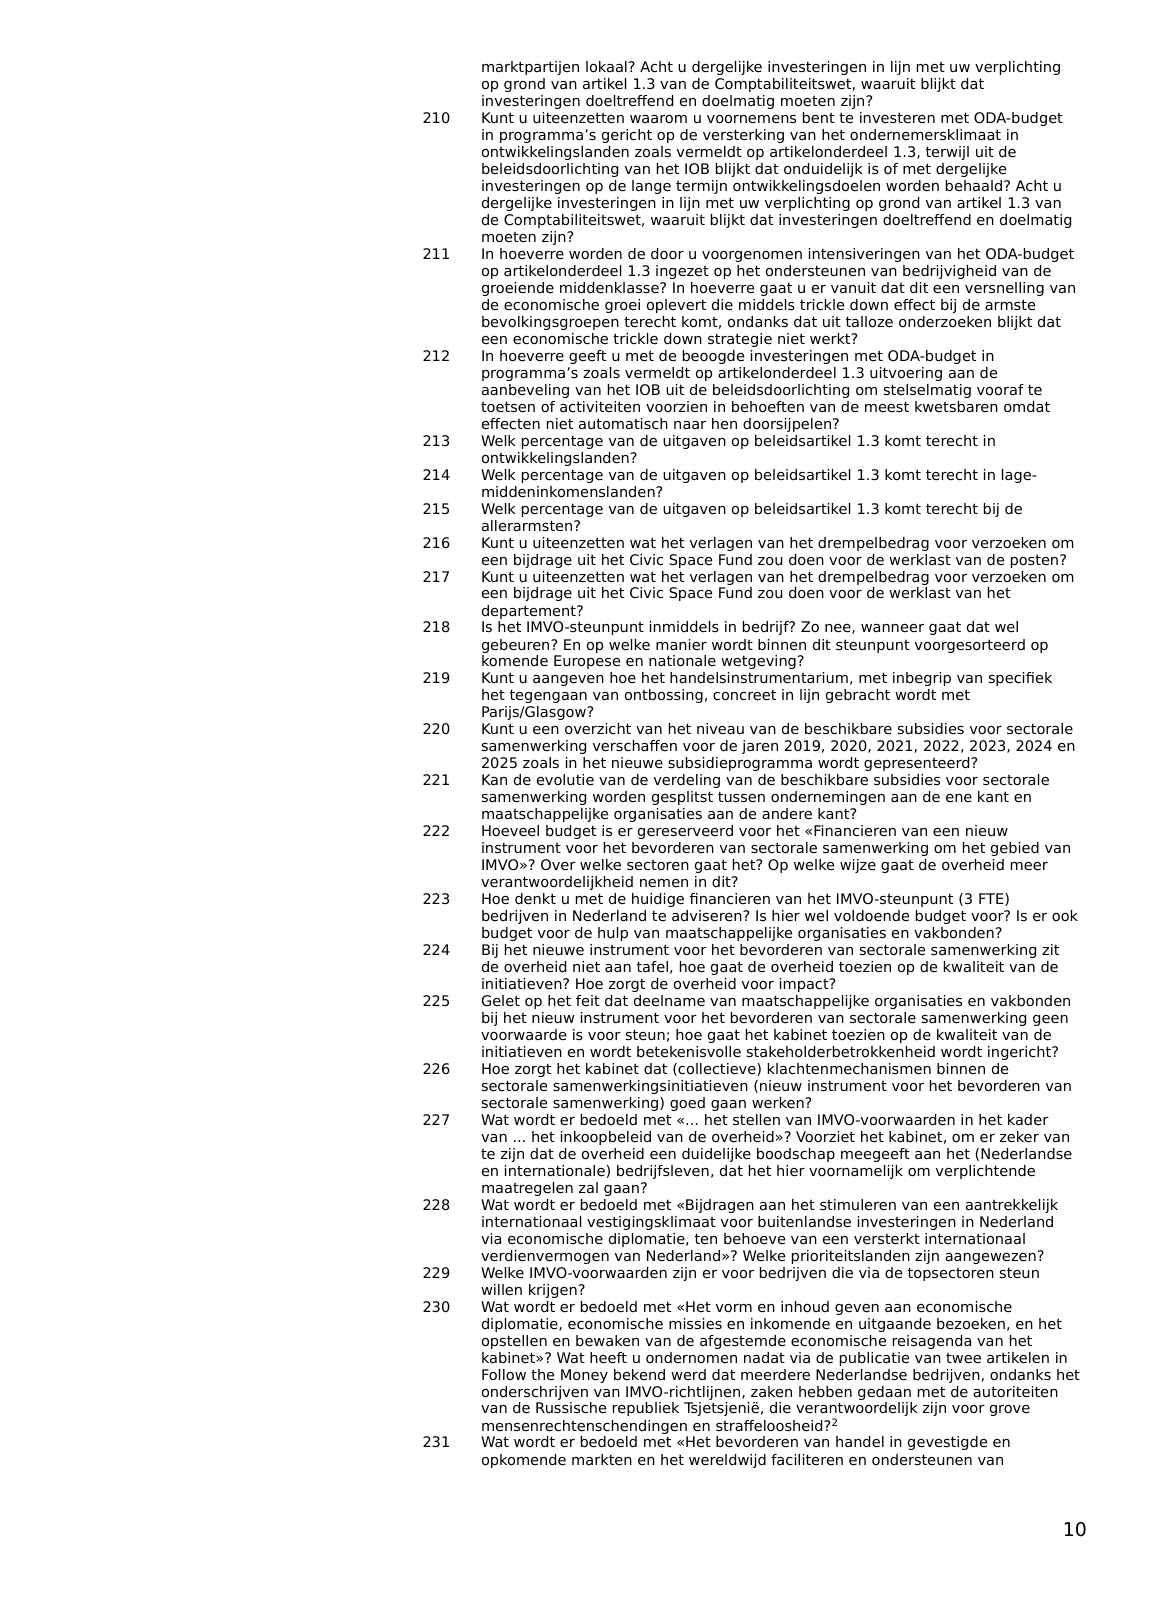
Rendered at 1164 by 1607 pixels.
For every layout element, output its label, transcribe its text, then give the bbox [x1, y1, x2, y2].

table_cell Welk percentage van de uitgaven op beleidsartikel 1.3 komt terecht in lage-middeninkomenslanden? [475, 467, 1087, 501]
table_cell In hoeverre worden de door u voorgenomen intensiveringen van het ODA-budget op artikelonderdeel 1.3 ingezet op het ondersteunen van bedrijvigheid van de groeiende middenklasse? In hoeverre gaat u er vanuit dat dit een versnelling van de economische groei oplevert die middels trickle down effect bij de armste bevolkingsgroepen terecht komt, ondanks dat uit talloze onderzoeken blijkt dat een economische trickle down strategie niet werkt? [475, 246, 1087, 348]
table_cell 226 [422, 1061, 475, 1112]
table_cell Wat wordt er bedoeld met «Het vorm en inhoud geven aan economische diplomatie, economische missies en inkomende en uitgaande bezoeken, en het opstellen en bewaken van de afgestemde economische reisagenda van het kabinet»? Wat heeft u ondernomen nadat via de publicatie van twee artikelen in Follow the Money bekend werd dat meerdere Nederlandse bedrijven, ondanks het onderschrijven van IMVO-richtlijnen, zaken hebben gedaan met de autoriteiten van de Russische republiek Tsjetsjenië, die verantwoordelijk zijn voor grove mensenrechtenschendingen en straffeloosheid?2 [475, 1299, 1087, 1434]
table_cell Kunt u uiteenzetten waarom u voornemens bent te investeren met ODA-budget in programma’s gericht op de versterking van het ondernemersklimaat in ontwikkelingslanden zoals vermeldt op artikelonderdeel 1.3, terwijl uit de beleidsdoorlichting van het IOB blijkt dat onduidelijk is of met dergelijke investeringen op de lange termijn ontwikkelingsdoelen worden behaald? Acht u dergelijke investeringen in lijn met uw verplichting op grond van artikel 1.3 van de Comptabiliteitswet, waaruit blijkt dat investeringen doeltreffend en doelmatig moeten zijn? [475, 110, 1087, 246]
table_cell 223 [422, 891, 475, 942]
table_cell 212 [422, 348, 475, 433]
table_cell In hoeverre geeft u met de beoogde investeringen met ODA-budget in programma’s zoals vermeldt op artikelonderdeel 1.3 uitvoering aan de aanbeveling van het IOB uit de beleidsdoorlichting om stelselmatig vooraf te toetsen of activiteiten voorzien in behoeften van de meest kwetsbaren omdat effecten niet automatisch naar hen doorsijpelen? [475, 348, 1087, 433]
table_cell Bij het nieuwe instrument voor het bevorderen van sectorale samenwerking zit de overheid niet aan tafel, hoe gaat de overheid toezien op de kwaliteit van de initiatieven? Hoe zorgt de overheid voor impact? [475, 942, 1087, 993]
table_cell Kunt u uiteenzetten wat het verlagen van het drempelbedrag voor verzoeken om een bijdrage uit het Civic Space Fund zou doen voor de werklast van de posten? [475, 535, 1087, 568]
table_cell 221 [422, 772, 475, 823]
table_cell Is het IMVO-steunpunt inmiddels in bedrijf? Zo nee, wanneer gaat dat wel gebeuren? En op welke manier wordt binnen dit steunpunt voorgesorteerd op komende Europese en nationale wetgeving? [475, 619, 1087, 670]
table_cell 225 [422, 993, 475, 1061]
table_cell Wat wordt er bedoeld met «Het bevorderen van handel in gevestigde en opkomende markten en het wereldwijd faciliteren en ondersteunen van [475, 1434, 1087, 1468]
table_cell Kunt u uiteenzetten wat het verlagen van het drempelbedrag voor verzoeken om een bijdrage uit het Civic Space Fund zou doen voor de werklast van het departement? [475, 569, 1087, 619]
table_cell 215 [422, 501, 475, 534]
table_cell 218 [422, 619, 475, 670]
table_cell 228 [422, 1197, 475, 1264]
table_cell 230 [422, 1299, 475, 1434]
table_cell Kunt u een overzicht van het niveau van de beschikbare subsidies voor sectorale samenwerking verschaffen voor de jaren 2019, 2020, 2021, 2022, 2023, 2024 en 2025 zoals in het nieuwe subsidieprogramma wordt gepresenteerd? [475, 721, 1087, 772]
table_cell 227 [422, 1112, 475, 1197]
table_cell 224 [422, 942, 475, 993]
table_cell Welk percentage van de uitgaven op beleidsartikel 1.3 komt terecht bij de allerarmsten? [475, 501, 1087, 534]
table_cell Welk percentage van de uitgaven op beleidsartikel 1.3 komt terecht in ontwikkelingslanden? [475, 433, 1087, 467]
table_cell 214 [422, 467, 475, 501]
table_cell 216 [422, 535, 475, 568]
table_cell marktpartijen lokaal? Acht u dergelijke investeringen in lijn met uw verplichting op grond van artikel 1.3 van de Comptabiliteitswet, waaruit blijkt dat investeringen doeltreffend en doelmatig moeten zijn? [475, 59, 1087, 110]
table_cell 210 [422, 110, 475, 246]
table_cell Hoe zorgt het kabinet dat (collectieve) klachtenmechanismen binnen de sectorale samenwerkingsinitiatieven (nieuw instrument voor het bevorderen van sectorale samenwerking) goed gaan werken? [475, 1061, 1087, 1112]
table_cell Wat wordt er bedoeld met «... het stellen van IMVO-voorwaarden in het kader van ... het inkoopbeleid van de overheid»? Voorziet het kabinet, om er zeker van te zijn dat de overheid een duidelijke boodschap meegeeft aan het (Nederlandse en internationale) bedrijfsleven, dat het hier voornamelijk om verplichtende maatregelen zal gaan? [475, 1112, 1087, 1197]
table_cell Hoeveel budget is er gereserveerd voor het «Financieren van een nieuw instrument voor het bevorderen van sectorale samenwerking om het gebied van IMVO»? Over welke sectoren gaat het? Op welke wijze gaat de overheid meer verantwoordelijkheid nemen in dit? [475, 823, 1087, 891]
table_cell Gelet op het feit dat deelname van maatschappelijke organisaties en vakbonden bij het nieuw instrument voor het bevorderen van sectorale samenwerking geen voorwaarde is voor steun; hoe gaat het kabinet toezien op de kwaliteit van de initiatieven en wordt betekenisvolle stakeholderbetrokkenheid wordt ingericht? [475, 993, 1087, 1061]
table_cell Kan de evolutie van de verdeling van de beschikbare subsidies voor sectorale samenwerking worden gesplitst tussen ondernemingen aan de ene kant en maatschappelijke organisaties aan de andere kant? [475, 772, 1087, 823]
table_cell 219 [422, 670, 475, 721]
table_cell 231 [422, 1434, 475, 1468]
table_cell Kunt u aangeven hoe het handelsinstrumentarium, met inbegrip van specifiek het tegengaan van ontbossing, concreet in lijn gebracht wordt met Parijs/Glasgow? [475, 670, 1087, 721]
table_cell 217 [422, 569, 475, 619]
table_cell 220 [422, 721, 475, 772]
table_cell Hoe denkt u met de huidige financieren van het IMVO-steunpunt (3 FTE) bedrijven in Nederland te adviseren? Is hier wel voldoende budget voor? Is er ook budget voor de hulp van maatschappelijke organisaties en vakbonden? [475, 891, 1087, 942]
table_cell [422, 59, 475, 110]
table_cell 229 [422, 1265, 475, 1298]
table_cell 222 [422, 823, 475, 891]
table_cell Wat wordt er bedoeld met «Bijdragen aan het stimuleren van een aantrekkelijk internationaal vestigingsklimaat voor buitenlandse investeringen in Nederland via economische diplomatie, ten behoeve van een versterkt internationaal verdienvermogen van Nederland»? Welke prioriteitslanden zijn aangewezen? [475, 1197, 1087, 1264]
table_cell 211 [422, 246, 475, 348]
table_cell Welke IMVO-voorwaarden zijn er voor bedrijven die via de topsectoren steun willen krijgen? [475, 1265, 1087, 1298]
table_cell 213 [422, 433, 475, 467]
